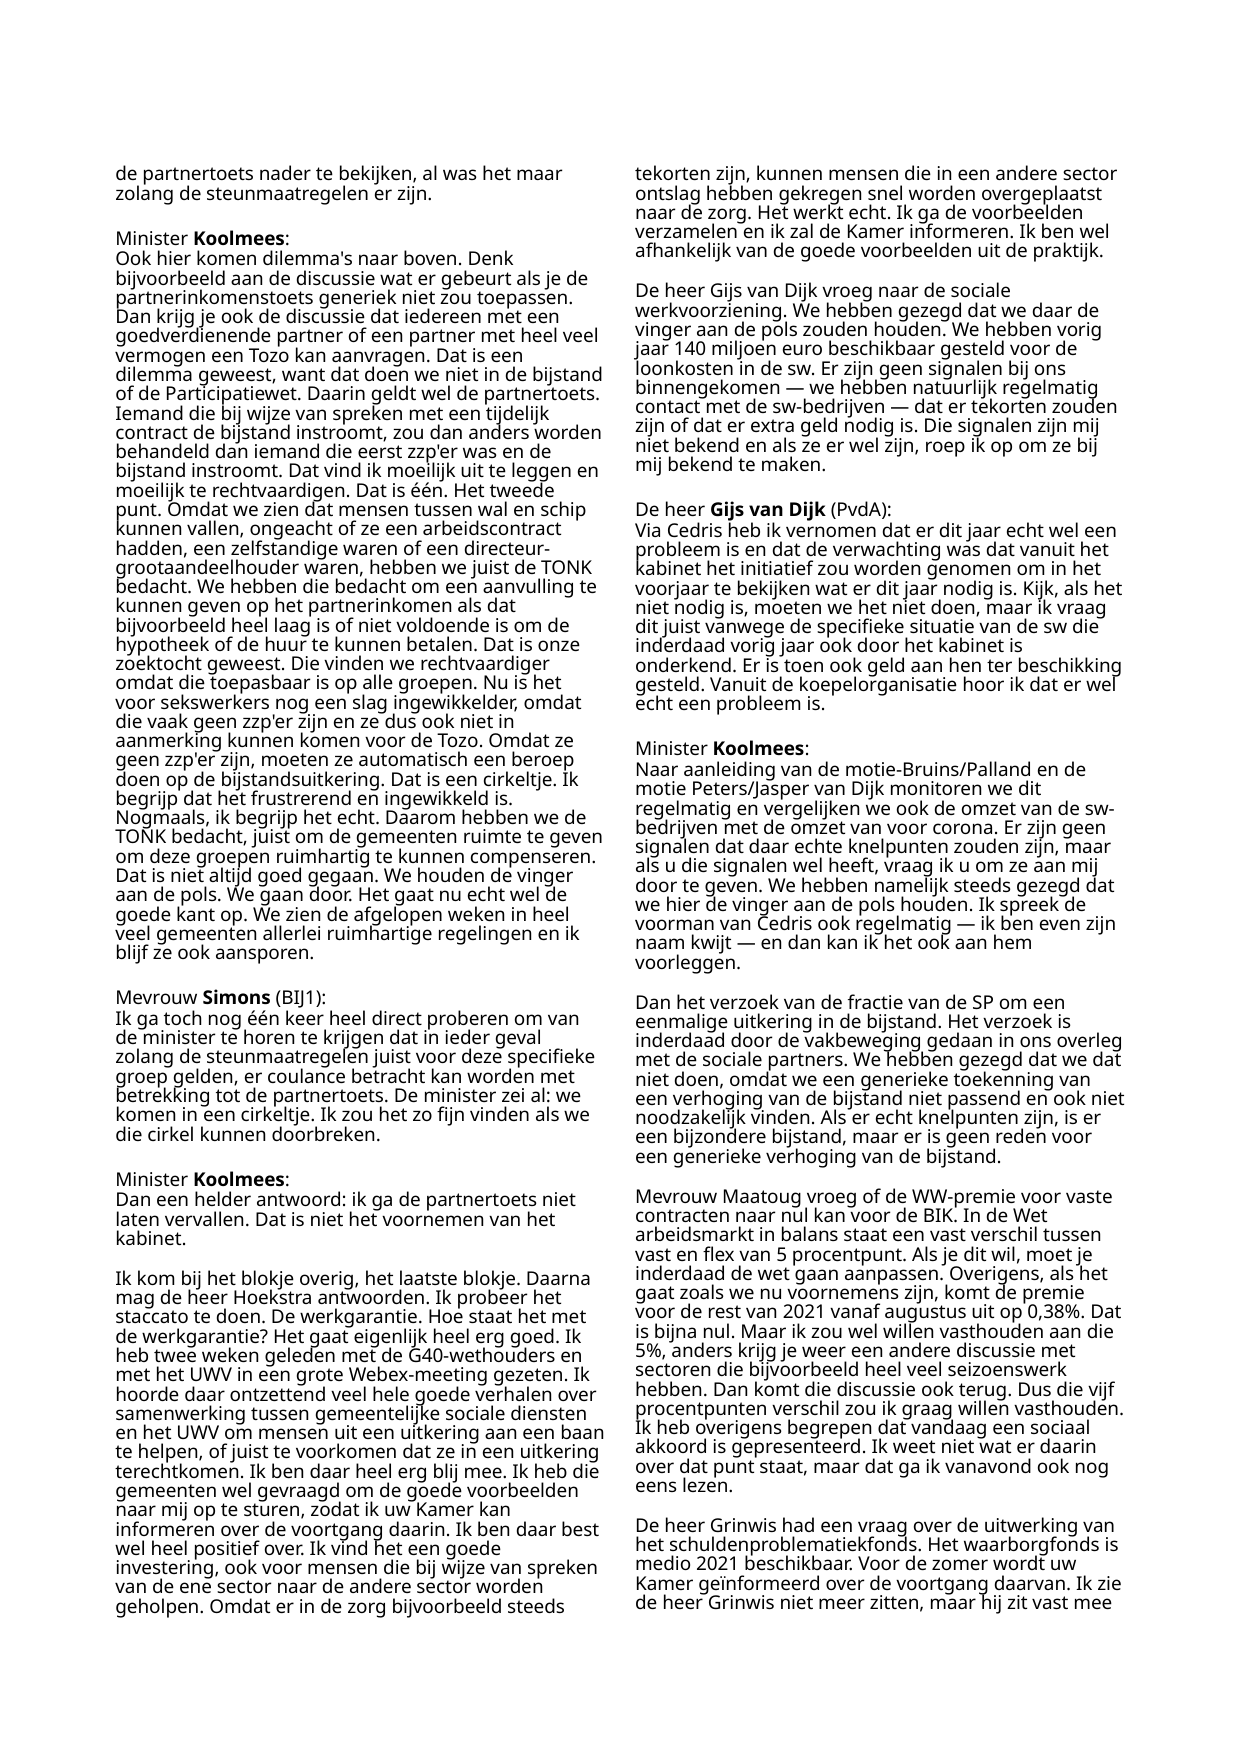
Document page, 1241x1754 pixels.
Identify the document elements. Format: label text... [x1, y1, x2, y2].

text de partnertoets nader te bekijken, al was het maar zolang de steunmaatregelen er zijn. [115, 165, 605, 204]
text Naar aanleiding van de motie-Bruins/Palland en de motie Peters/Jasper van Dijk monitoren we dit regelmatig en vergelijken we ook de omzet van de sw-bedrijven met de omzet van voor corona. Er zijn geen signalen dat daar echte knelpunten zouden zijn, maar als u die signalen wel heeft, vraag ik u om ze aan mij door te geven. We hebben namelijk steeds gezegd dat we hier de vinger aan de pols houden. Ik spreek de voorman van Cedris ook regelmatig — ik ben even zijn naam kwijt — en dan kan ik het ook aan hem voorleggen. [635, 761, 1125, 973]
text Minister Koolmees: [115, 225, 605, 250]
text Mevrouw Maatoug vroeg of de WW-premie voor vaste contracten naar nul kan voor de BIK. In de Wet arbeidsmarkt in balans staat een vast verschil tussen vast en flex van 5 procentpunt. Als je dit wil, moet je inderdaad de wet gaan aanpassen. Overigens, als het gaat zoals we nu voornemens zijn, komt de premie voor de rest van 2021 vanaf augustus uit op 0,38%. Dat is bijna nul. Maar ik zou wel willen vasthouden aan die 5%, anders krijg je weer een andere discussie met sectoren die bijvoorbeeld heel veel seizoenswerk hebben. Dan komt die discussie ook terug. Dus die vijf procentpunten verschil zou ik graag willen vasthouden. Ik heb overigens begrepen dat vandaag een sociaal akkoord is gepresenteerd. Ik weet niet wat er daarin over dat punt staat, maar dat ga ik vanavond ook nog eens lezen. [635, 1188, 1125, 1496]
text Dan het verzoek van de fractie van de SP om een eenmalige uitkering in de bijstand. Het verzoek is inderdaad door de vakbeweging gedaan in ons overleg met de sociale partners. We hebben gezegd dat we dat niet doen, omdat we een generieke toekenning van een verhoging van de bijstand niet passend en ook niet noodzakelijk vinden. Als er echt knelpunten zijn, is er een bijzondere bijstand, maar er is geen reden voor een generieke verhoging van de bijstand. [635, 994, 1125, 1167]
text Ik ga toch nog één keer heel direct proberen om van de minister te horen te krijgen dat in ieder geval zolang de steunmaatregelen juist voor deze specifieke groep gelden, er coulance betracht kan worden met betrekking tot de partnertoets. De minister zei al: we komen in een cirkeltje. Ik zou het zo fijn vinden als we die cirkel kunnen doorbreken. [115, 1010, 605, 1145]
text De heer Gijs van Dijk vroeg naar de sociale werkvoorziening. We hebben gezegd dat we daar de vinger aan de pols zouden houden. We hebben vorig jaar 140 miljoen euro beschikbaar gesteld voor de loonkosten in de sw. Er zijn geen signalen bij ons binnengekomen — we hebben natuurlijk regelmatig contact met de sw-bedrijven — dat er tekorten zouden zijn of dat er extra geld nodig is. Die signalen zijn mij niet bekend en als ze er wel zijn, roep ik op om ze bij mij bekend te maken. [635, 282, 1125, 475]
text Via Cedris heb ik vernomen dat er dit jaar echt wel een probleem is en dat de verwachting was dat vanuit het kabinet het initiatief zou worden genomen om in het voorjaar te bekijken wat er dit jaar nodig is. Kijk, als het niet nodig is, moeten we het niet doen, maar ik vraag dit juist vanwege de specifieke situatie van de sw die inderdaad vorig jaar ook door het kabinet is onderkend. Er is toen ook geld aan hen ter beschikking gesteld. Vanuit de koepelorganisatie hoor ik dat er wel echt een probleem is. [635, 522, 1125, 714]
text Dan een helder antwoord: ik ga de partnertoets niet laten vervallen. Dat is niet het voornemen van het kabinet. [115, 1191, 605, 1249]
text Mevrouw Simons (BIJ1): [115, 984, 605, 1010]
text De heer Gijs van Dijk (PvdA): [635, 496, 1125, 522]
text Ik kom bij het blokje overig, het laatste blokje. Daarna mag de heer Hoekstra antwoorden. Ik probeer het staccato te doen. De werkgarantie. Hoe staat het met de werkgarantie? Het gaat eigenlijk heel erg goed. Ik heb twee weken geleden met de G40-wethouders en met het UWV in een grote Webex-meeting gezeten. Ik hoorde daar ontzettend veel hele goede verhalen over samenwerking tussen gemeentelijke sociale diensten en het UWV om mensen uit een uitkering aan een baan te helpen, of juist te voorkomen dat ze in een uitkering terechtkomen. Ik ben daar heel erg blij mee. Ik heb die gemeenten wel gevraagd om de goede voorbeelden naar mij op te sturen, zodat ik uw Kamer kan informeren over de voortgang daarin. Ik ben daar best wel heel positief over. Ik vind het een goede investering, ook voor mensen die bij wijze van spreken van de ene sector naar de andere sector worden geholpen. Omdat er in de zorg bijvoorbeeld steeds [115, 1270, 605, 1617]
text Minister Koolmees: [635, 735, 1125, 761]
text De heer Grinwis had een vraag over de uitwerking van het schuldenproblematiekfonds. Het waarborgfonds is medio 2021 beschikbaar. Voor de zomer wordt uw Kamer geïnformeerd over de voortgang daarvan. Ik zie de heer Grinwis niet meer zitten, maar hij zit vast mee [635, 1517, 1125, 1613]
text Ook hier komen dilemma's naar boven. Denk bijvoorbeeld aan de discussie wat er gebeurt als je de partnerinkomenstoets generiek niet zou toepassen. Dan krijg je ook de discussie dat iedereen met een goedverdienende partner of een partner met heel veel vermogen een Tozo kan aanvragen. Dat is een dilemma geweest, want dat doen we niet in de bijstand of de Participatiewet. Daarin geldt wel de partnertoets. Iemand die bij wijze van spreken met een tijdelijk contract de bijstand instroomt, zou dan anders worden behandeld dan iemand die eerst zzp'er was en de bijstand instroomt. Dat vind ik moeilijk uit te leggen en moeilijk te rechtvaardigen. Dat is één. Het tweede punt. Omdat we zien dat mensen tussen wal en schip kunnen vallen, ongeacht of ze een arbeidscontract hadden, een zelfstandige waren of een directeur-grootaandeelhouder waren, hebben we juist de TONK bedacht. We hebben die bedacht om een aanvulling te kunnen geven op het partnerinkomen als dat bijvoorbeeld heel laag is of niet voldoende is om de hypotheek of de huur te kunnen betalen. Dat is onze zoektocht geweest. Die vinden we rechtvaardiger omdat die toepasbaar is op alle groepen. Nu is het voor sekswerkers nog een slag ingewikkelder, omdat die vaak geen zzp'er zijn en ze dus ook niet in aanmerking kunnen komen voor de Tozo. Omdat ze geen zzp'er zijn, moeten ze automatisch een beroep doen op de bijstandsuitkering. Dat is een cirkeltje. Ik begrijp dat het frustrerend en ingewikkeld is. Nogmaals, ik begrijp het echt. Daarom hebben we de TONK bedacht, juist om de gemeenten ruimte te geven om deze groepen ruimhartig te kunnen compenseren. Dat is niet altijd goed gegaan. We houden de vinger aan de pols. We gaan door. Het gaat nu echt wel de goede kant op. We zien de afgelopen weken in heel veel gemeenten allerlei ruimhartige regelingen en ik blijf ze ook aansporen. [115, 250, 605, 963]
text tekorten zijn, kunnen mensen die in een andere sector ontslag hebben gekregen snel worden overgeplaatst naar de zorg. Het werkt echt. Ik ga de voorbeelden verzamelen en ik zal de Kamer informeren. Ik ben wel afhankelijk van de goede voorbeelden uit de praktijk. [635, 165, 1125, 262]
text Minister Koolmees: [115, 1166, 605, 1191]
